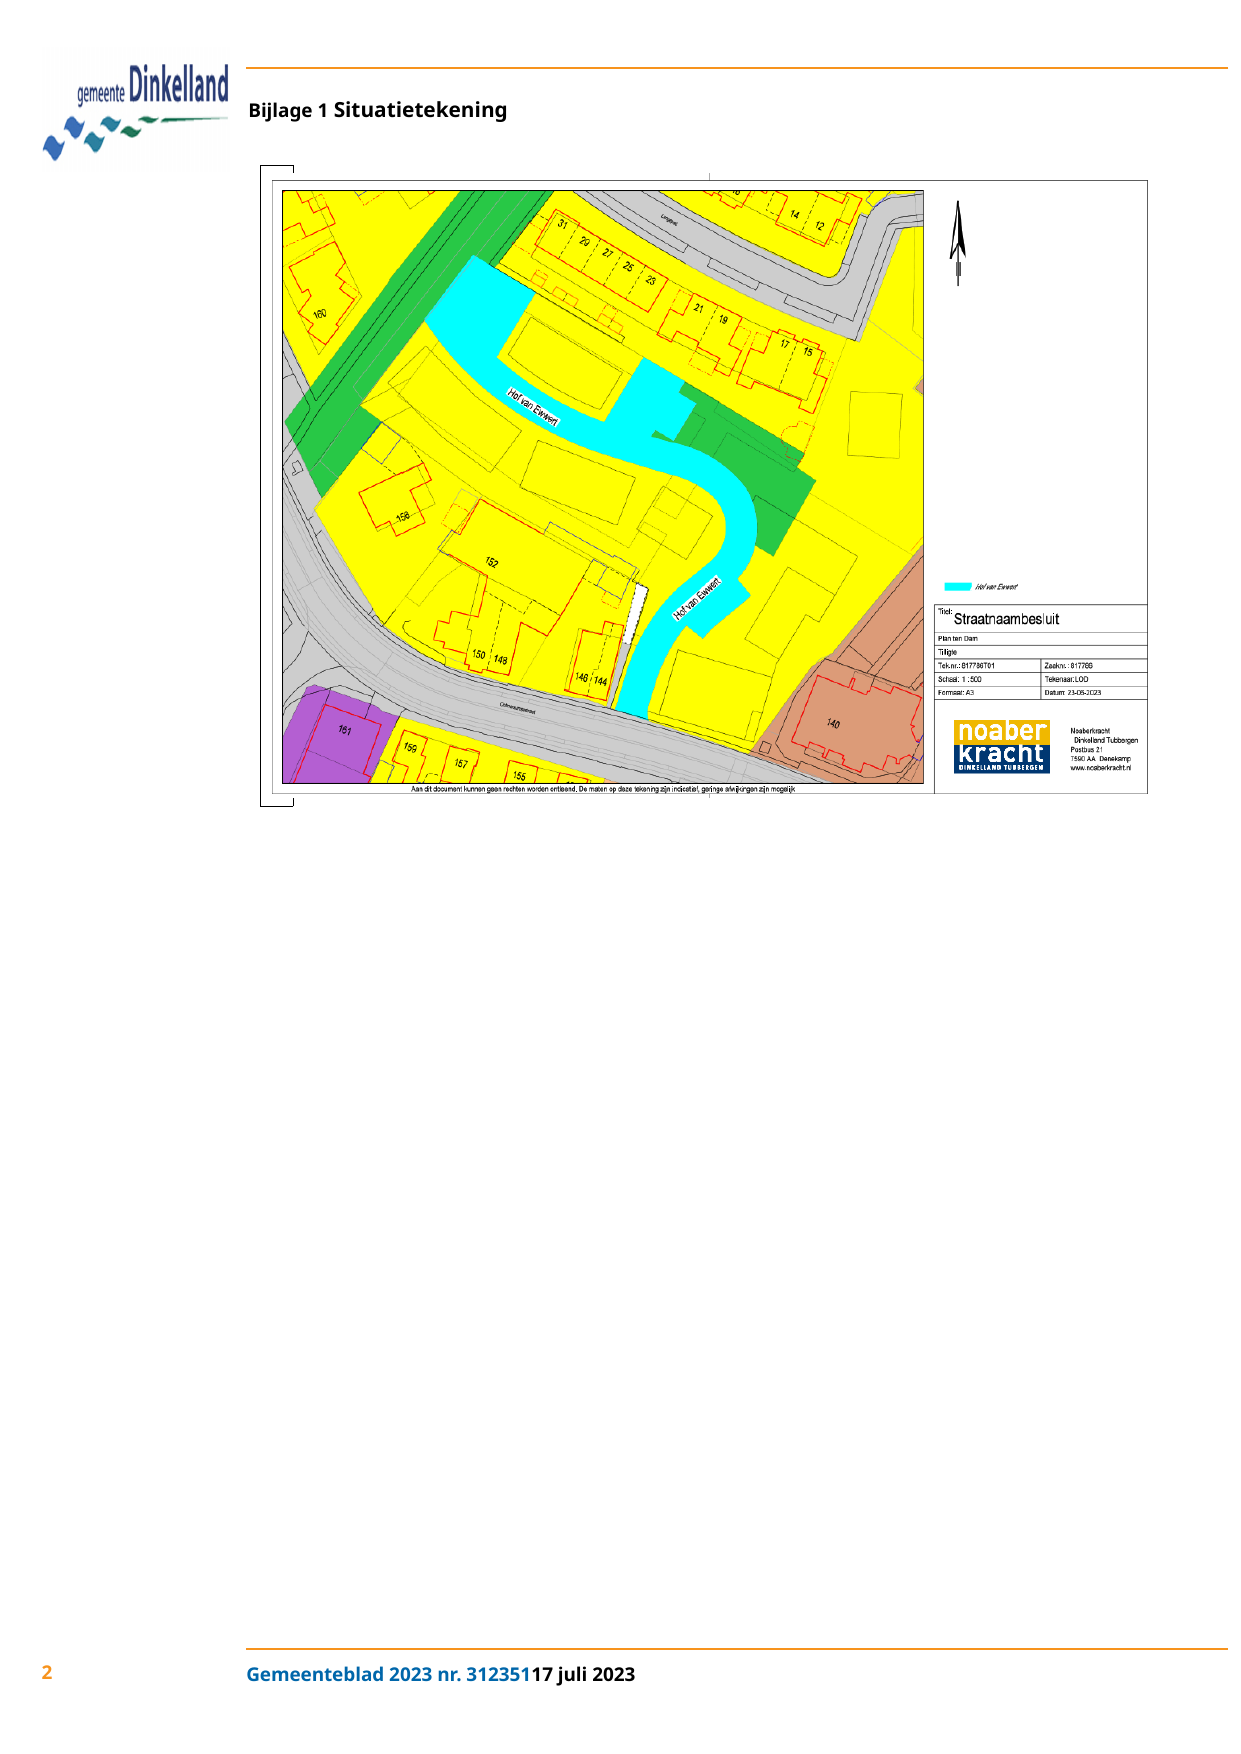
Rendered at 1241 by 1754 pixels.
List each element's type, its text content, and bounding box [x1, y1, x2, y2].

picture [41, 47, 231, 172]
picture [268, 173, 1155, 798]
text Bijlage 1 Situatietekening [248, 95, 1152, 123]
